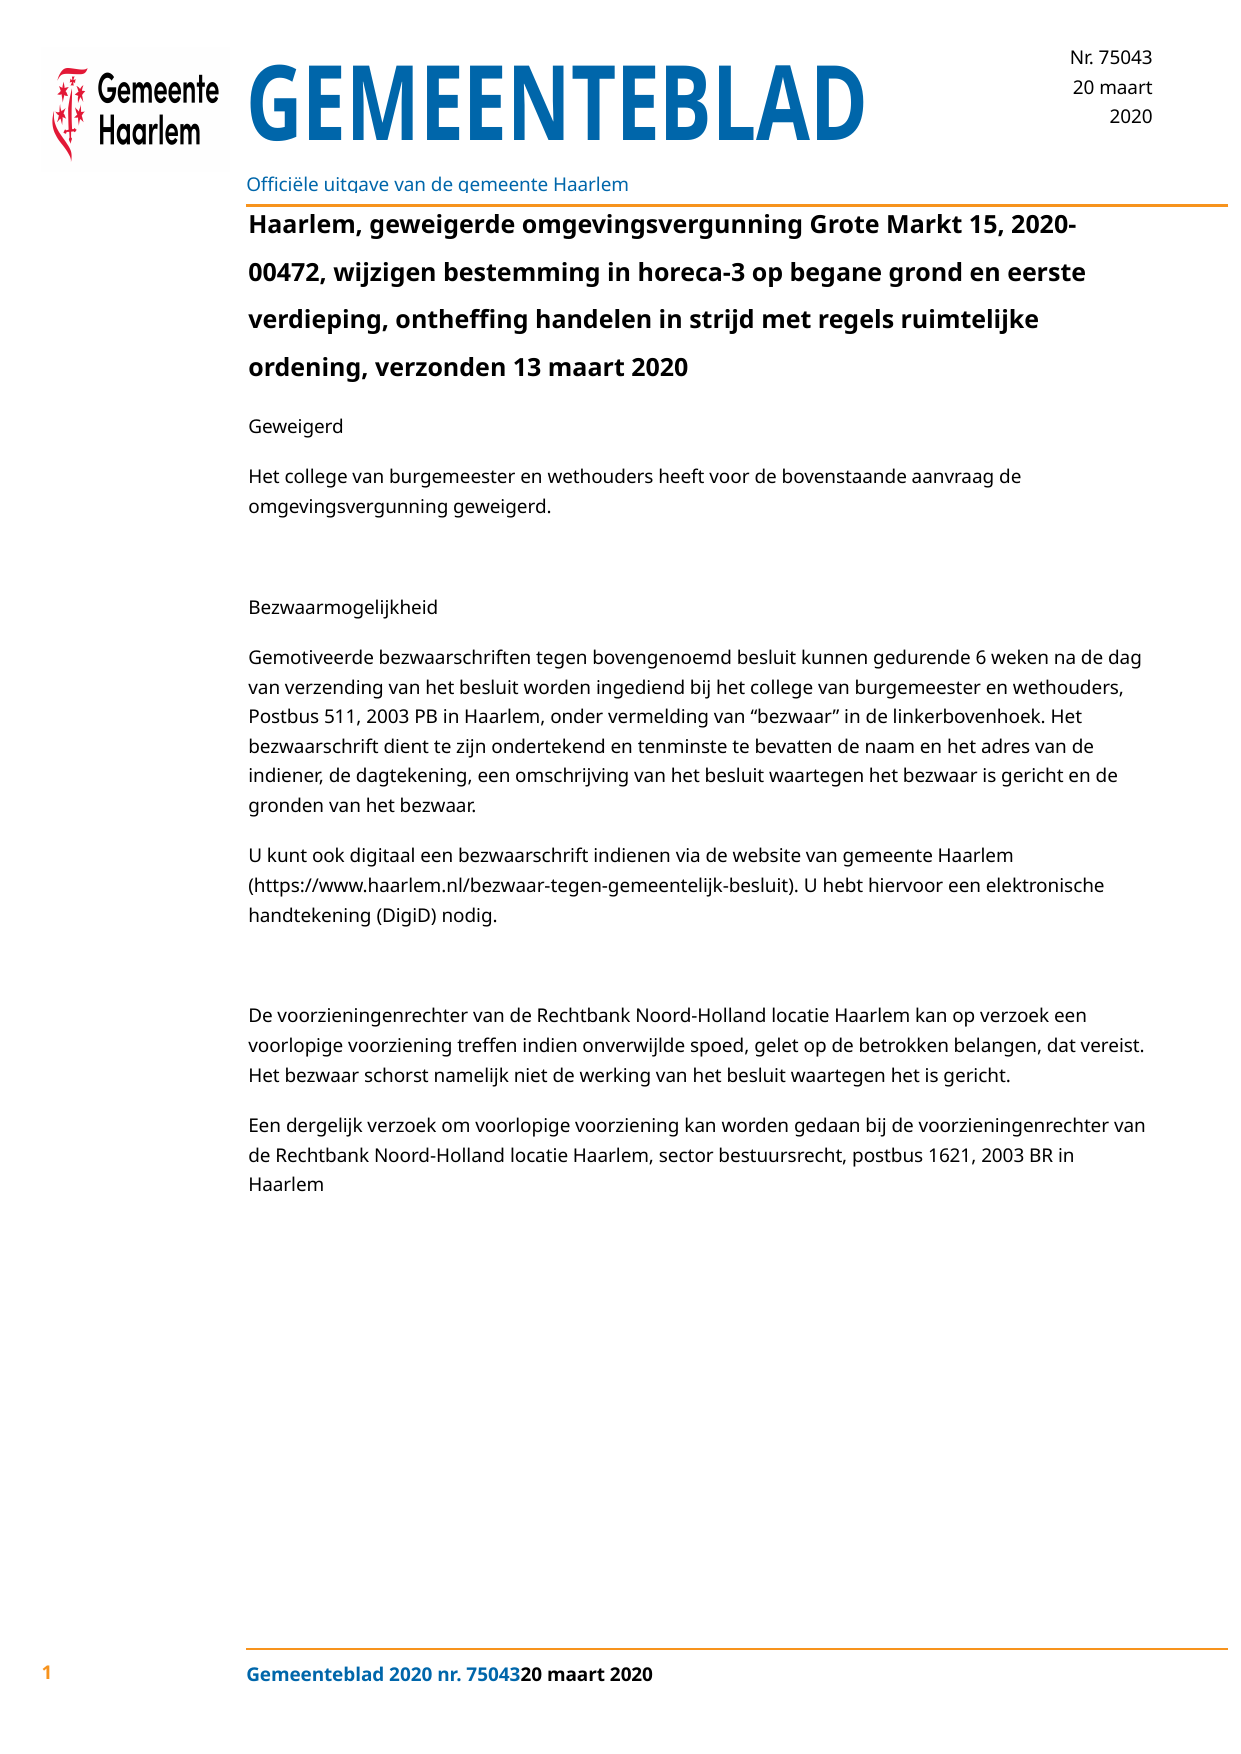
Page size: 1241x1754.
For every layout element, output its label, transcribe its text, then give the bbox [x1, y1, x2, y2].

text Gemotiveerde bezwaarschriften tegen bovengenoemd besluit kunnen gedurende 6 weken na de dag van verzending van het besluit worden ingediend bij het college van burgemeester en wethouders, Postbus 511, 2003 PB in Haarlem, onder vermelding van “bezwaar” in de linkerbovenhoek. Het bezwaarschrift dient te zijn ondertekend en tenminste te bevatten de naam en het adres van de indiener, de dagtekening, een omschrijving van het besluit waartegen het bezwaar is gericht en de gronden van het bezwaar. [248, 644, 1152, 818]
text De voorzieningenrechter van de Rechtbank Noord-Holland locatie Haarlem kan op verzoek een voorlopige voorziening treffen indien onverwijlde spoed, gelet op de betrokken belangen, dat vereist. Het bezwaar schorst namelijk niet de werking van het besluit waartegen het is gericht. [248, 1003, 1152, 1088]
text Bezwaarmogelijkheid [248, 594, 1152, 620]
text Het college van burgemeester en wethouders heeft voor de bovenstaande aanvraag de omgevingsvergunning geweigerd. [248, 463, 1152, 519]
picture [41, 47, 231, 172]
text U kunt ook digitaal een bezwaarschrift indienen via de website van gemeente Haarlem (https://www.haarlem.nl/bezwaar-tegen-gemeentelijk-besluit). U hebt hiervoor een elektronische handtekening (DigiD) nodig. [248, 843, 1152, 928]
text Haarlem, geweigerde omgevingsvergunning Grote Markt 15, 2020-00472, wijzigen bestemming in horeca-3 op begane grond en eerste verdieping, ontheffing handelen in strijd met regels ruimtelijke ordening, verzonden 13 maart 2020 [248, 207, 1152, 384]
text Een dergelijk verzoek om voorlopige voorziening kan worden gedaan bij de voorzieningenrechter van de Rechtbank Noord-Holland locatie Haarlem, sector bestuursrecht, postbus 1621, 2003 BR in Haarlem [248, 1112, 1152, 1197]
text Geweigerd [248, 413, 1152, 439]
